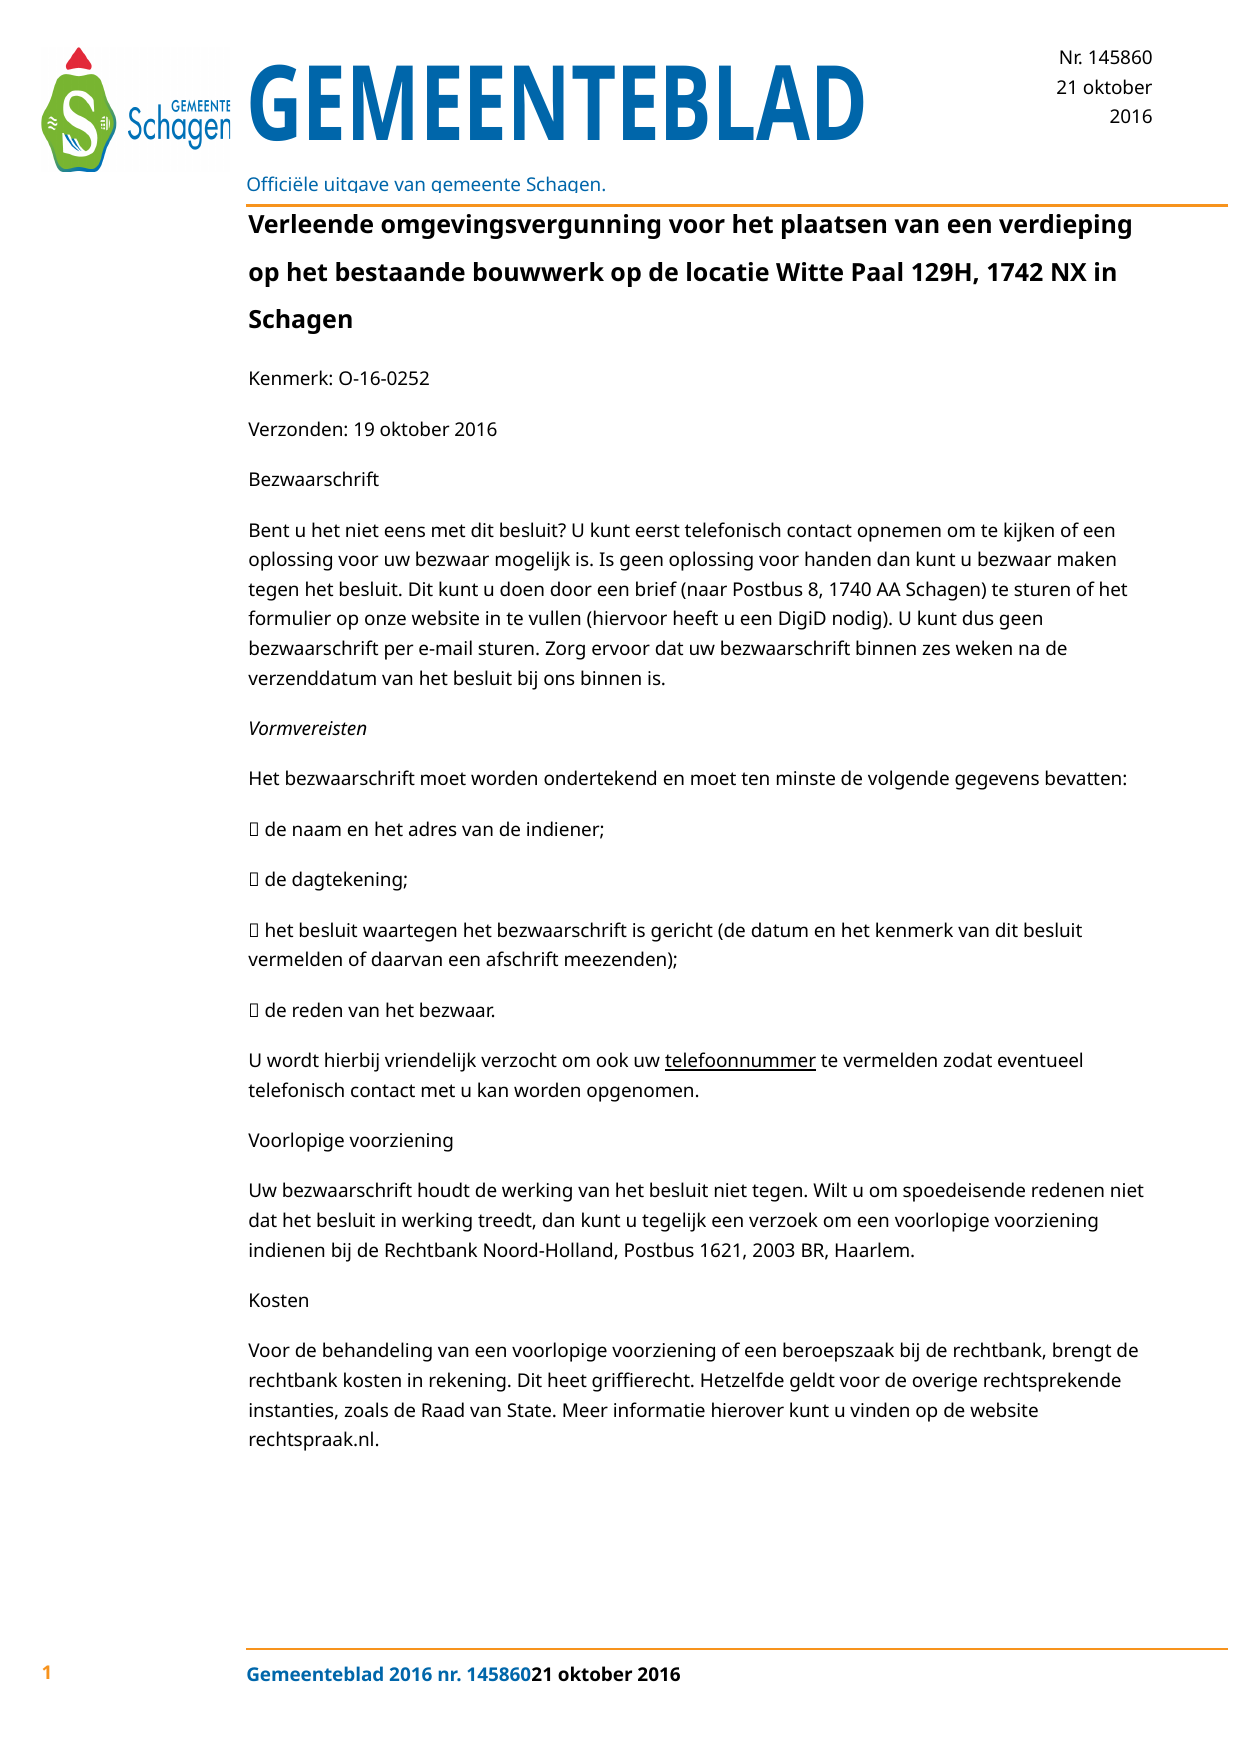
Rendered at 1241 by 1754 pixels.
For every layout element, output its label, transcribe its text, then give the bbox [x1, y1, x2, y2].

text Voor de behandeling van een voorlopige voorziening of een beroepszaak bij de rechtbank, brengt de rechtbank kosten in rekening. Dit heet griffierecht. Hetzelfde geldt voor de overige rechtsprekende instanties, zoals de Raad van State. Meer informatie hierover kunt u vinden op de website rechtspraak.nl. [248, 1338, 1152, 1452]
text  de naam en het adres van de indiener; [248, 816, 1152, 842]
text Voorlopige voorziening [248, 1127, 1152, 1153]
text Bezwaarschrift [248, 466, 1152, 492]
text Bent u het niet eens met dit besluit? U kunt eerst telefonisch contact opnemen om te kijken of een oplossing voor uw bezwaar mogelijk is. Is geen oplossing voor handen dan kunt u bezwaar maken tegen het besluit. Dit kunt u doen door een brief (naar Postbus 8, 1740 AA Schagen) te sturen of het formulier op onze website in te vullen (hiervoor heeft u een DigiD nodig). U kunt dus geen bezwaarschrift per e-mail sturen. Zorg ervoor dat uw bezwaarschrift binnen zes weken na de verzenddatum van het besluit bij ons binnen is. [248, 517, 1152, 690]
text  de dagtekening; [248, 866, 1152, 892]
text Kosten [248, 1287, 1152, 1313]
text Kenmerk: O-16-0252 [248, 366, 1152, 391]
picture [41, 47, 231, 172]
text Vormvereisten [248, 715, 1152, 741]
text  de reden van het bezwaar. [248, 997, 1152, 1022]
text Uw bezwaarschrift houdt de werking van het besluit niet tegen. Wilt u om spoedeisende redenen niet dat het besluit in werking treedt, dan kunt u tegelijk een verzoek om een voorlopige voorziening indienen bij de Rechtbank Noord-Holland, Postbus 1621, 2003 BR, Haarlem. [248, 1178, 1152, 1262]
text Verleende omgevingsvergunning voor het plaatsen van een verdieping op het bestaande bouwwerk op de locatie Witte Paal 129H, 1742 NX in Schagen [248, 207, 1152, 336]
text Verzonden: 19 oktober 2016 [248, 416, 1152, 442]
text U wordt hierbij vriendelijk verzocht om ook uw telefoonnummer te vermelden zodat eventueel telefonisch contact met u kan worden opgenomen. [248, 1047, 1152, 1102]
text Het bezwaarschrift moet worden ondertekend en moet ten minste de volgende gegevens bevatten: [248, 766, 1152, 791]
text  het besluit waartegen het bezwaarschrift is gericht (de datum en het kenmerk van dit besluit vermelden of daarvan een afschrift meezenden); [248, 917, 1152, 972]
